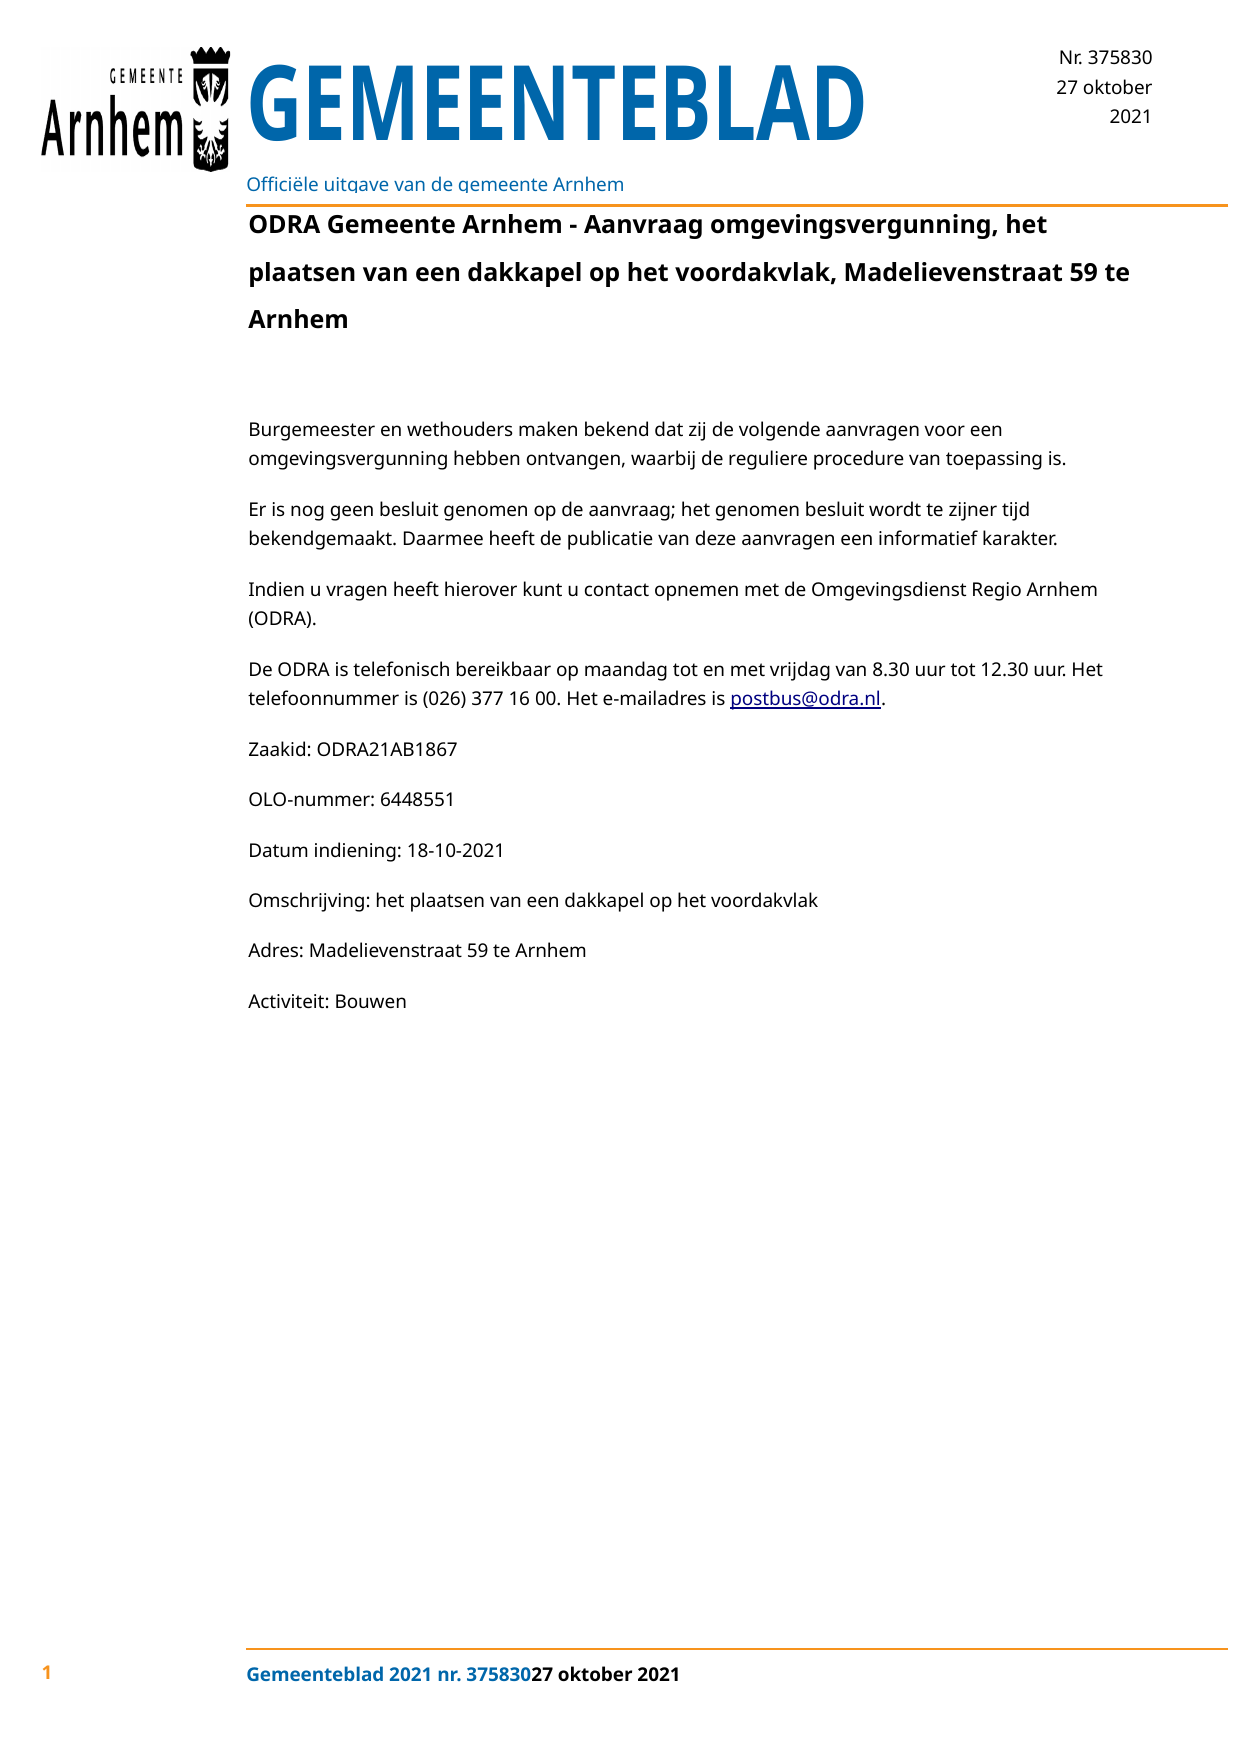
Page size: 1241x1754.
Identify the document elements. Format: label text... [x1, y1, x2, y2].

text Adres: Madelievenstraat 59 te Arnhem [248, 938, 1152, 963]
text Indien u vragen heeft hierover kunt u contact opnemen met de Omgevingsdienst Regio Arnhem (ODRA). [248, 576, 1152, 631]
text Activiteit: Bouwen [248, 988, 1152, 1014]
text Omschrijving: het plaatsen van een dakkapel op het voordakvlak [248, 887, 1152, 913]
text De ODRA is telefonisch bereikbaar op maandag tot en met vrijdag van 8.30 uur tot 12.30 uur. Het telefoonnummer is (026) 377 16 00. Het e-mailadres is postbus@odra.nl. [248, 656, 1152, 711]
text Burgemeester en wethouders maken bekend dat zij de volgende aanvragen voor een omgevingsvergunning hebben ontvangen, waarbij de reguliere procedure van toepassing is. [248, 416, 1152, 471]
text Datum indiening: 18-10-2021 [248, 837, 1152, 862]
picture [41, 47, 231, 172]
text Er is nog geen besluit genomen op de aanvraag; het genomen besluit wordt te zijner tijd bekendgemaakt. Daarmee heeft de publicatie van deze aanvragen een informatief karakter. [248, 496, 1152, 551]
text Zaakid: ODRA21AB1867 [248, 736, 1152, 762]
text OLO-nummer: 6448551 [248, 786, 1152, 812]
text ODRA Gemeente Arnhem - Aanvraag omgevingsvergunning, het plaatsen van een dakkapel op het voordakvlak, Madelievenstraat 59 te Arnhem [248, 207, 1152, 336]
